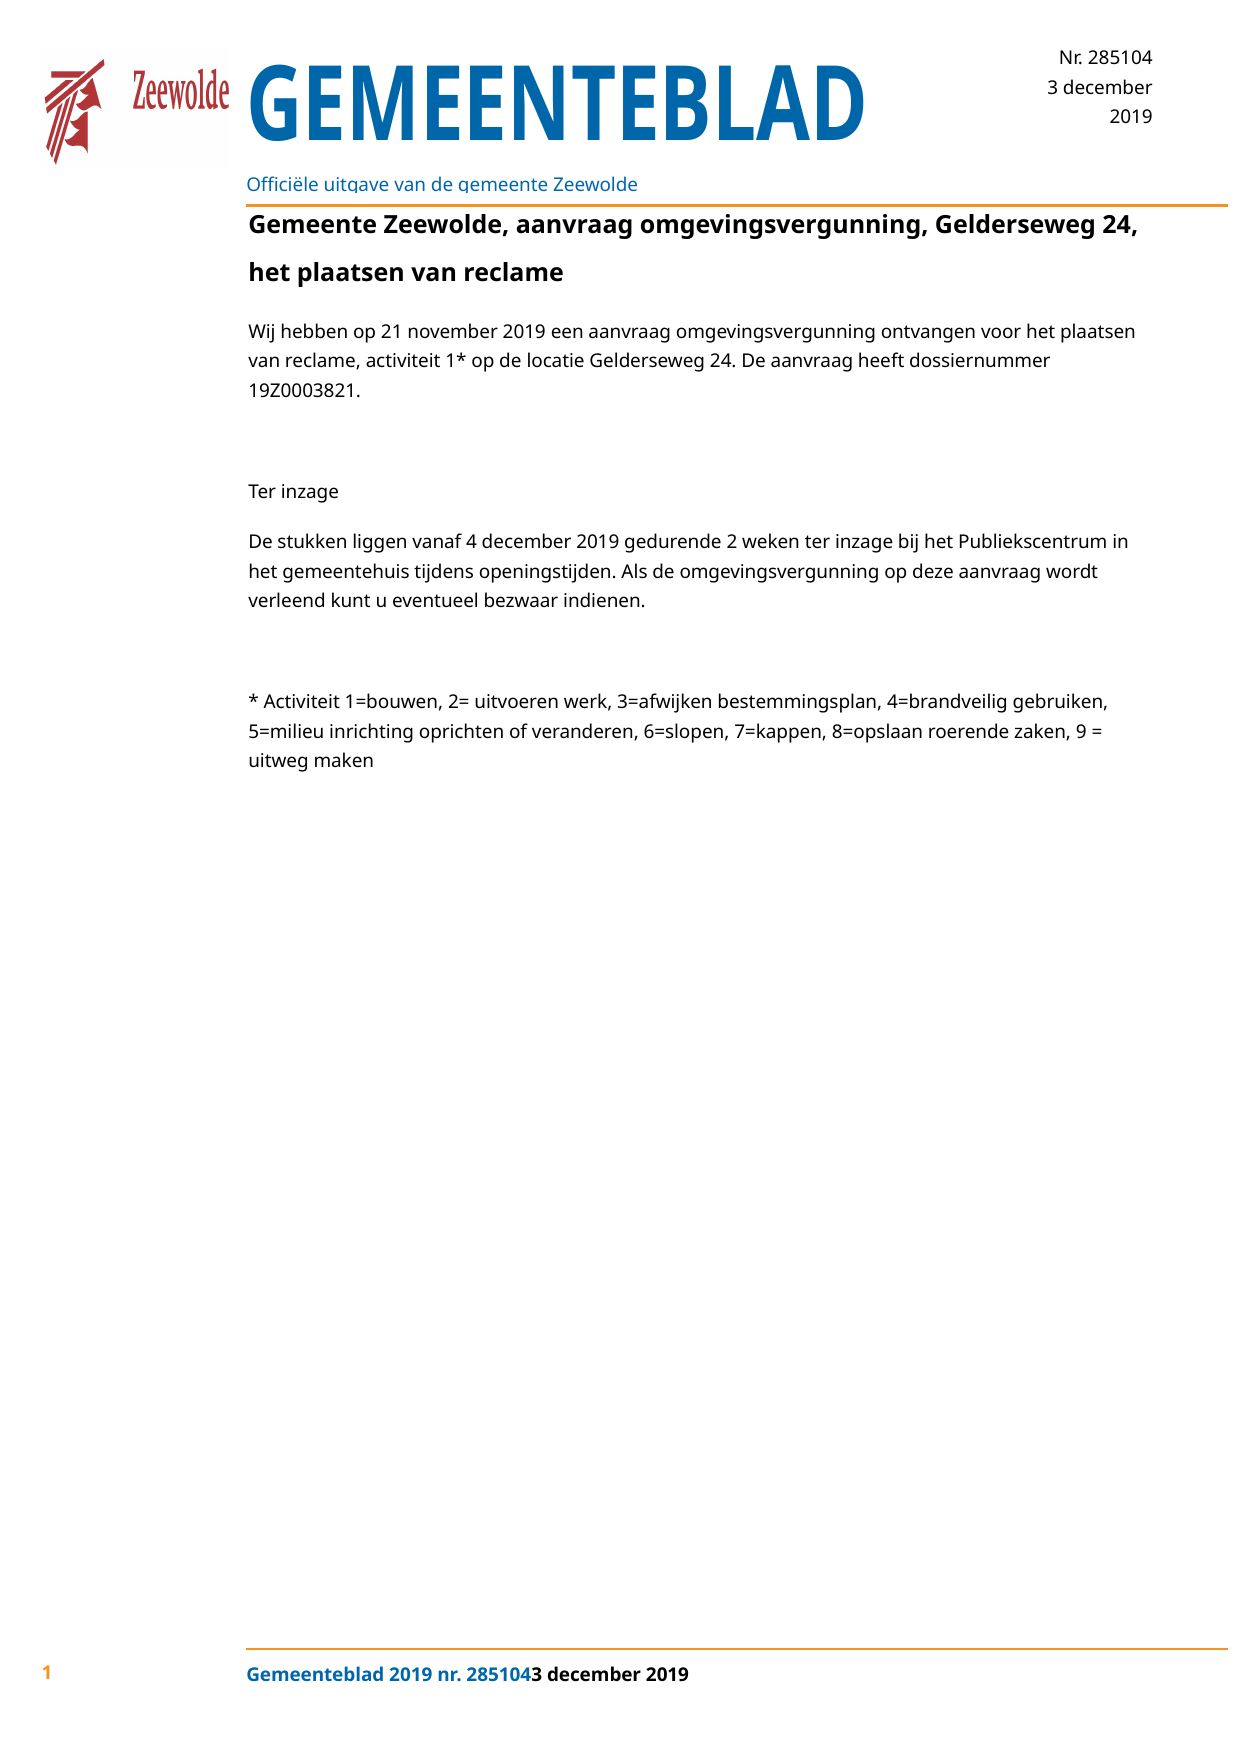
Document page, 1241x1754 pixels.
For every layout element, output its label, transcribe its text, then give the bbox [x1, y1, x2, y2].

text Ter inzage [248, 478, 1152, 504]
text Gemeente Zeewolde, aanvraag omgevingsvergunning, Gelderseweg 24, het plaatsen van reclame [248, 207, 1152, 288]
text De stukken liggen vanaf 4 december 2019 gedurende 2 weken ter inzage bij het Publiekscentrum in het gemeentehuis tijdens openingstijden. Als de omgevingsvergunning op deze aanvraag wordt verleend kunt u eventueel bezwaar indienen. [248, 528, 1152, 613]
picture [41, 47, 231, 172]
text * Activiteit 1=bouwen, 2= uitvoeren werk, 3=afwijken bestemmingsplan, 4=brandveilig gebruiken, 5=milieu inrichting oprichten of veranderen, 6=slopen, 7=kappen, 8=opslaan roerende zaken, 9 = uitweg maken [248, 688, 1152, 773]
text Wij hebben op 21 november 2019 een aanvraag omgevingsvergunning ontvangen voor het plaatsen van reclame, activiteit 1* op de locatie Gelderseweg 24. De aanvraag heeft dossiernummer 19Z0003821. [248, 318, 1152, 403]
